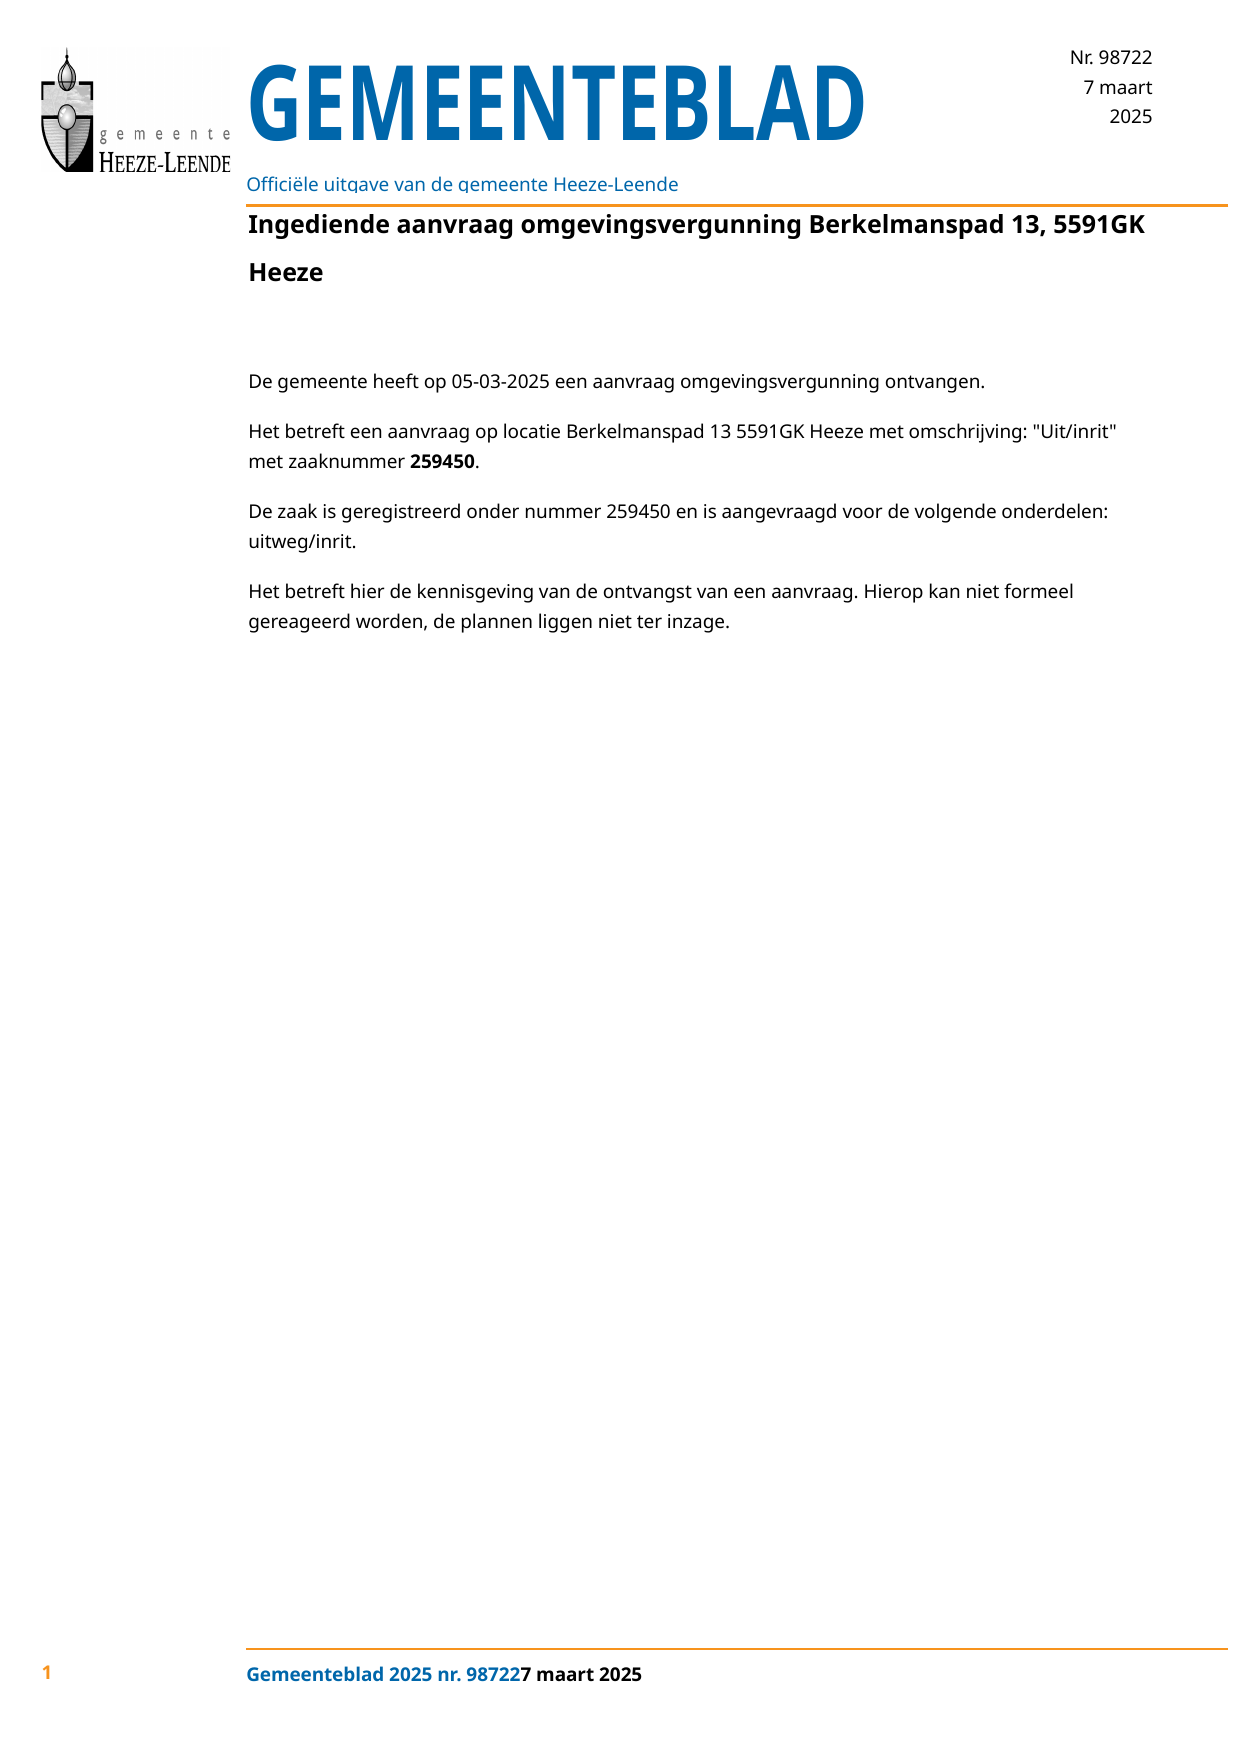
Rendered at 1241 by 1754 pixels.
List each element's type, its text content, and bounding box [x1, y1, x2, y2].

text Ingediende aanvraag omgevingsvergunning Berkelmanspad 13, 5591GK Heeze [248, 207, 1152, 288]
text De zaak is geregistreerd onder nummer 259450 en is aangevraagd voor de volgende onderdelen: uitweg/inrit. [248, 499, 1152, 554]
text Het betreft hier de kennisgeving van de ontvangst van een aanvraag. Hierop kan niet formeel gereageerd worden, de plannen liggen niet ter inzage. [248, 579, 1152, 634]
text Het betreft een aanvraag op locatie Berkelmanspad 13 5591GK Heeze met omschrijving: "Uit/inrit" met zaaknummer 259450. [248, 419, 1152, 474]
picture [41, 47, 231, 172]
text De gemeente heeft op 05-03-2025 een aanvraag omgevingsvergunning ontvangen. [248, 368, 1152, 394]
